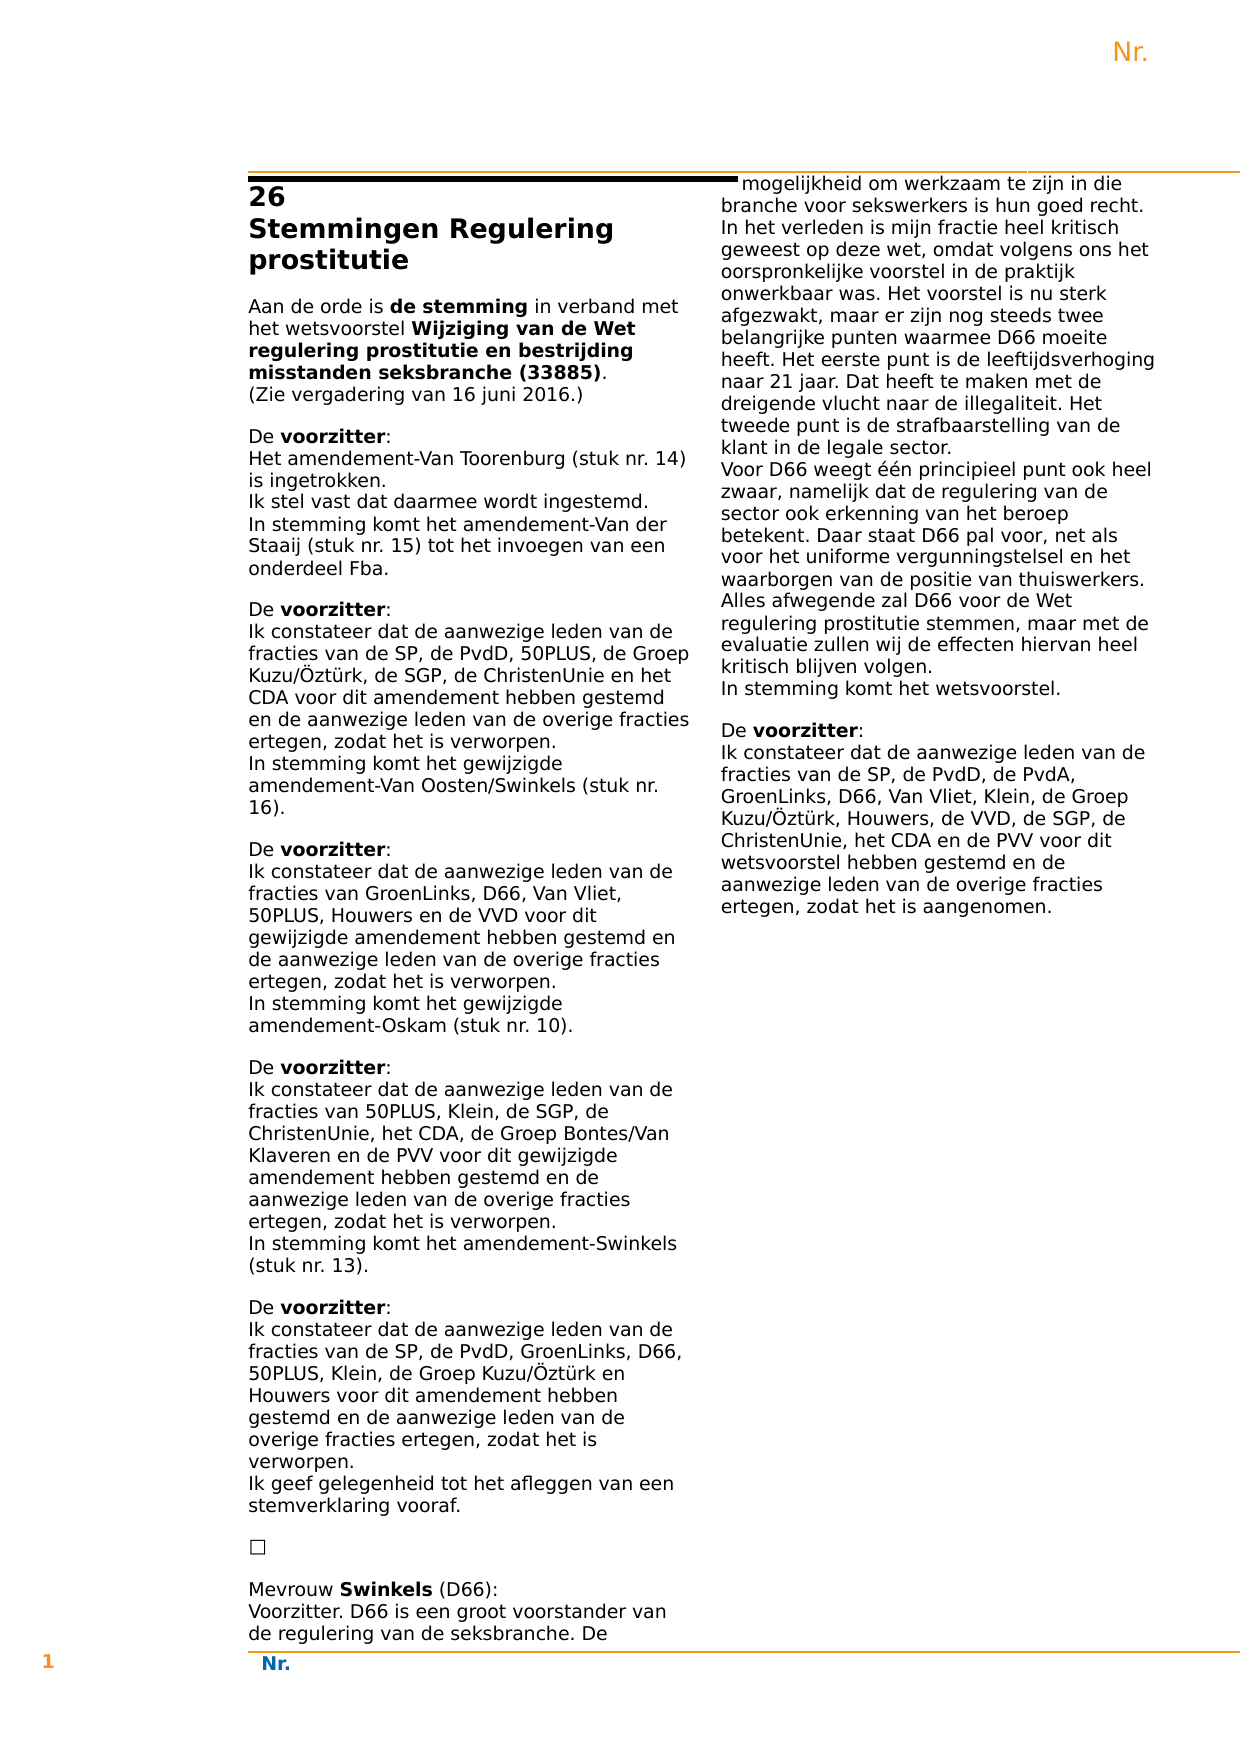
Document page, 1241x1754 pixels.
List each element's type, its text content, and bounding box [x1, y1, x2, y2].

text Mevrouw Swinkels (D66): [248, 1578, 691, 1601]
text De voorzitter: [721, 720, 1163, 742]
text mogelijkheid om werkzaam te zijn in die branche voor sekswerkers is hun goed recht. [721, 173, 1163, 217]
text Ik constateer dat de aanwezige leden van de fracties van de SP, de PvdD, GroenLinks, D66, 50PLUS, Klein, de Groep Kuzu/Öztürk en Houwers voor dit amendement hebben gestemd en de aanwezige leden van de overige fracties ertegen, zodat het is verworpen. [248, 1319, 691, 1473]
text Ik geef gelegenheid tot het afleggen van een stemverklaring vooraf. [248, 1473, 691, 1517]
text In stemming komt het wetsvoorstel. [721, 678, 1163, 700]
text In stemming komt het amendement-Swinkels (stuk nr. 13). [248, 1233, 691, 1277]
text ⬜ [248, 1537, 691, 1558]
text In stemming komt het gewijzigde amendement-Van Oosten/Swinkels (stuk nr. 16). [248, 753, 691, 819]
text Ik constateer dat de aanwezige leden van de fracties van de SP, de PvdD, 50PLUS, de Groep Kuzu/Öztürk, de SGP, de ChristenUnie en het CDA voor dit amendement hebben gestemd en de aanwezige leden van de overige fracties ertegen, zodat het is verworpen. [248, 621, 691, 753]
text Ik constateer dat de aanwezige leden van de fracties van 50PLUS, Klein, de SGP, de ChristenUnie, het CDA, de Groep Bontes/Van Klaveren en de PVV voor dit gewijzigde amendement hebben gestemd en de aanwezige leden van de overige fracties ertegen, zodat het is verworpen. [248, 1079, 691, 1233]
text De voorzitter: [248, 839, 691, 861]
text In stemming komt het amendement-Van der Staaij (stuk nr. 15) tot het invoegen van een onderdeel Fba. [248, 513, 691, 579]
text Voor D66 weegt één principieel punt ook heel zwaar, namelijk dat de regulering van de sector ook erkenning van het beroep betekent. Daar staat D66 pal voor, net als voor het uniforme vergunningstelsel en het waarborgen van de positie van thuiswerkers. Alles afwegende zal D66 voor de Wet regulering prostitutie stemmen, maar met de evaluatie zullen wij de effecten hiervan heel kritisch blijven volgen. [721, 458, 1163, 678]
title 26 Stemmingen Regulering prostitutie [248, 182, 691, 276]
text De voorzitter: [248, 599, 691, 621]
text De voorzitter: [248, 1057, 691, 1079]
text Ik stel vast dat daarmee wordt ingestemd. [248, 491, 691, 513]
text De voorzitter: [248, 426, 691, 447]
text Ik constateer dat de aanwezige leden van de fracties van GroenLinks, D66, Van Vliet, 50PLUS, Houwers en de VVD voor dit gewijzigde amendement hebben gestemd en de aanwezige leden van de overige fracties ertegen, zodat het is verworpen. [248, 861, 691, 993]
text Voorzitter. D66 is een groot voorstander van de regulering van de seksbranche. De [248, 1601, 691, 1644]
text In het verleden is mijn fractie heel kritisch geweest op deze wet, omdat volgens ons het oorspronkelijke voorstel in de praktijk onwerkbaar was. Het voorstel is nu sterk afgezwakt, maar er zijn nog steeds twee belangrijke punten waarmee D66 moeite heeft. Het eerste punt is de leeftijdsverhoging naar 21 jaar. Dat heeft te maken met de dreigende vlucht naar de illegaliteit. Het tweede punt is de strafbaarstelling van de klant in de legale sector. [721, 217, 1163, 458]
text Het amendement-Van Toorenburg (stuk nr. 14) is ingetrokken. [248, 447, 691, 491]
text In stemming komt het gewijzigde amendement-Oskam (stuk nr. 10). [248, 993, 691, 1037]
text Aan de orde is de stemming in verband met het wetsvoorstel Wijziging van de Wet regulering prostitutie en bestrijding misstanden seksbranche (33885). [248, 296, 691, 383]
text Ik constateer dat de aanwezige leden van de fracties van de SP, de PvdD, de PvdA, GroenLinks, D66, Van Vliet, Klein, de Groep Kuzu/Öztürk, Houwers, de VVD, de SGP, de ChristenUnie, het CDA en de PVV voor dit wetsvoorstel hebben gestemd en de aanwezige leden van de overige fracties ertegen, zodat het is aangenomen. [721, 742, 1163, 918]
text (Zie vergadering van 16 juni 2016.) [248, 383, 691, 406]
text De voorzitter: [248, 1297, 691, 1319]
